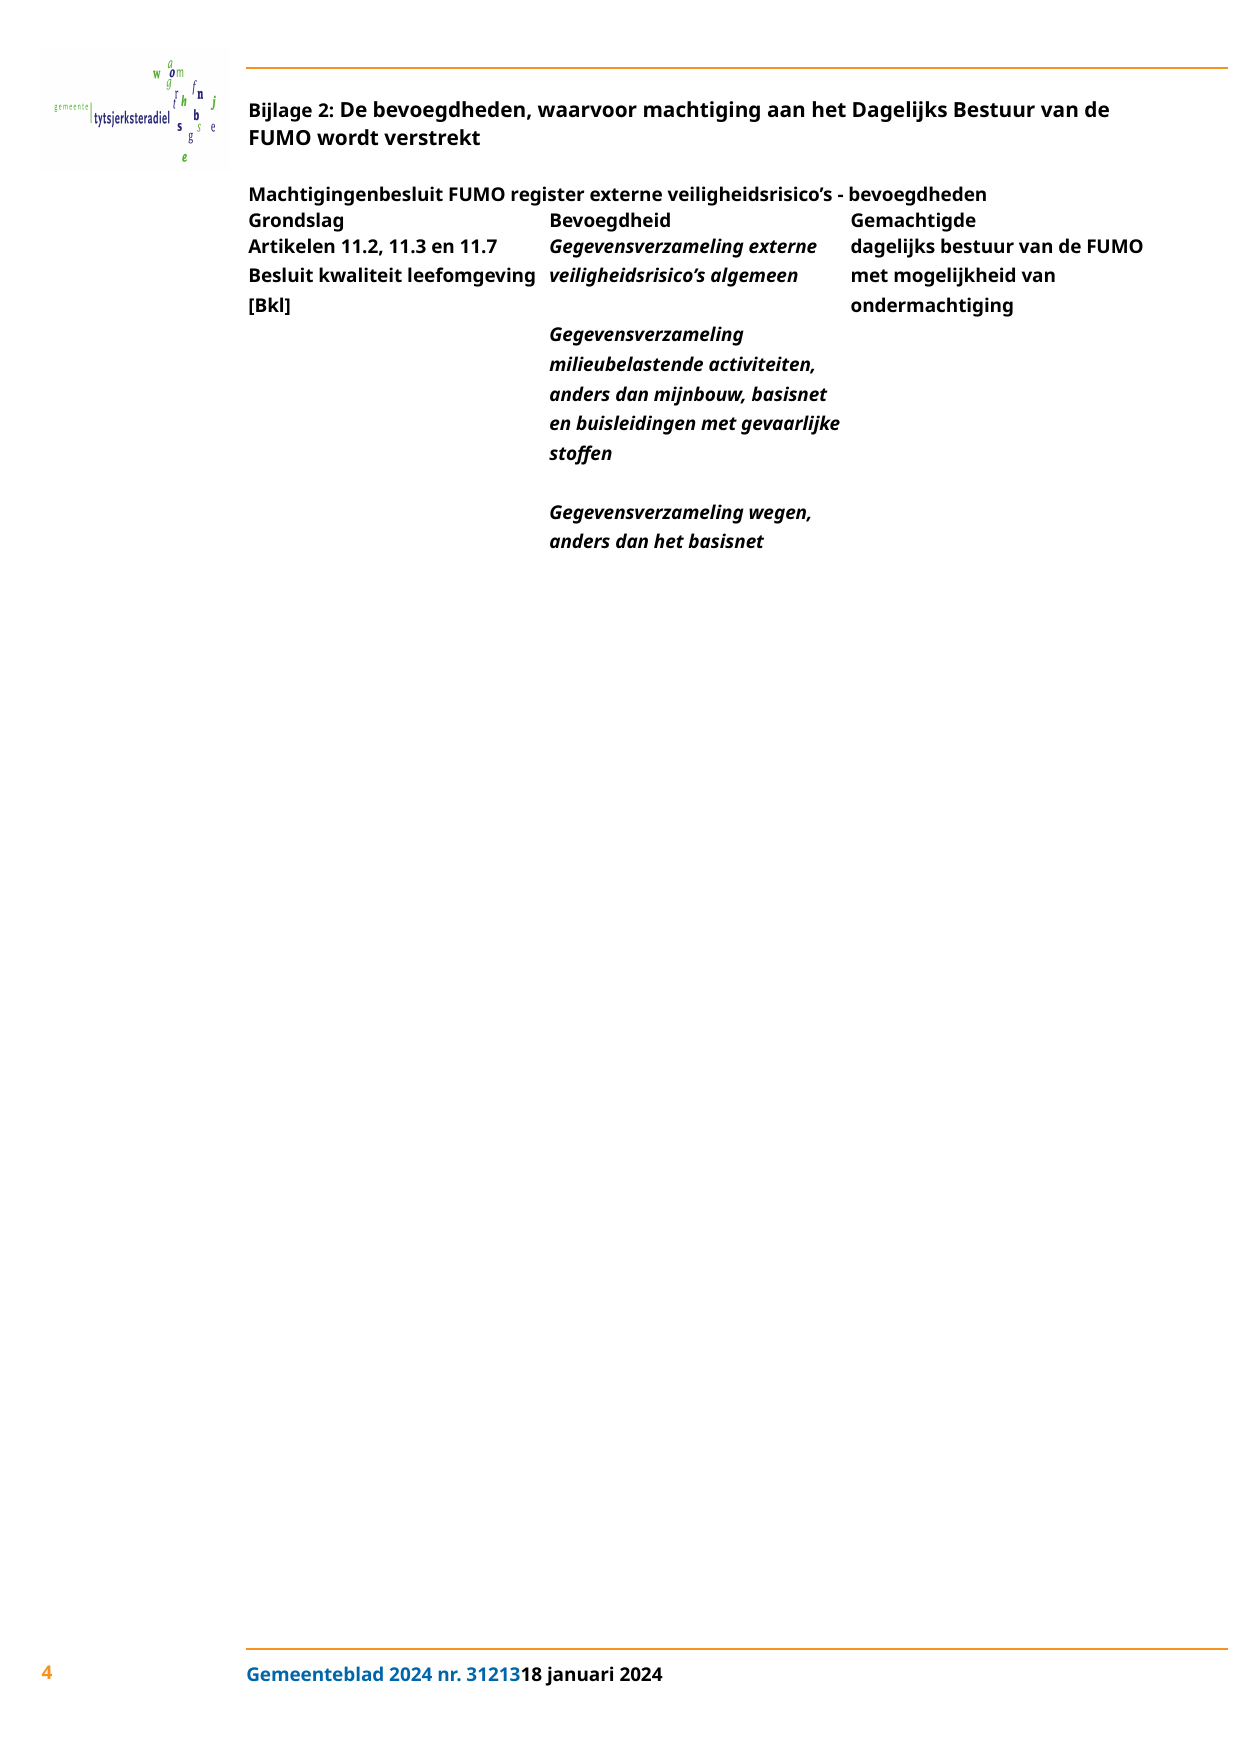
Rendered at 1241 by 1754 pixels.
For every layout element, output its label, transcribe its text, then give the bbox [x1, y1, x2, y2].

text Bijlage 2: De bevoegdheden, waarvoor machtiging aan het Dagelijks Bestuur van de FUMO wordt verstrekt [248, 95, 1152, 152]
table_cell Bevoegdheid [549, 207, 850, 233]
picture [41, 47, 231, 172]
table_cell Gemachtigde [850, 207, 1152, 233]
table_header Machtigingenbesluit FUMO register externe veiligheidsrisico’s - bevoegdheden [248, 181, 1152, 207]
table_cell dagelijks bestuur van de FUMO met mogelijkheid van ondermachtiging [850, 233, 1152, 554]
table_cell Gegevensverzameling externe veiligheidsrisico’s algemeen Gegevensverzameling milieubelastende activiteiten, anders dan mijnbouw, basisnet en buisleidingen met gevaarlijke stoffen Gegevensverzameling wegen, anders dan het basisnet [549, 233, 850, 554]
table_cell Grondslag [248, 207, 549, 233]
table_cell Artikelen 11.2, 11.3 en 11.7 Besluit kwaliteit leefomgeving [Bkl] [248, 233, 549, 554]
